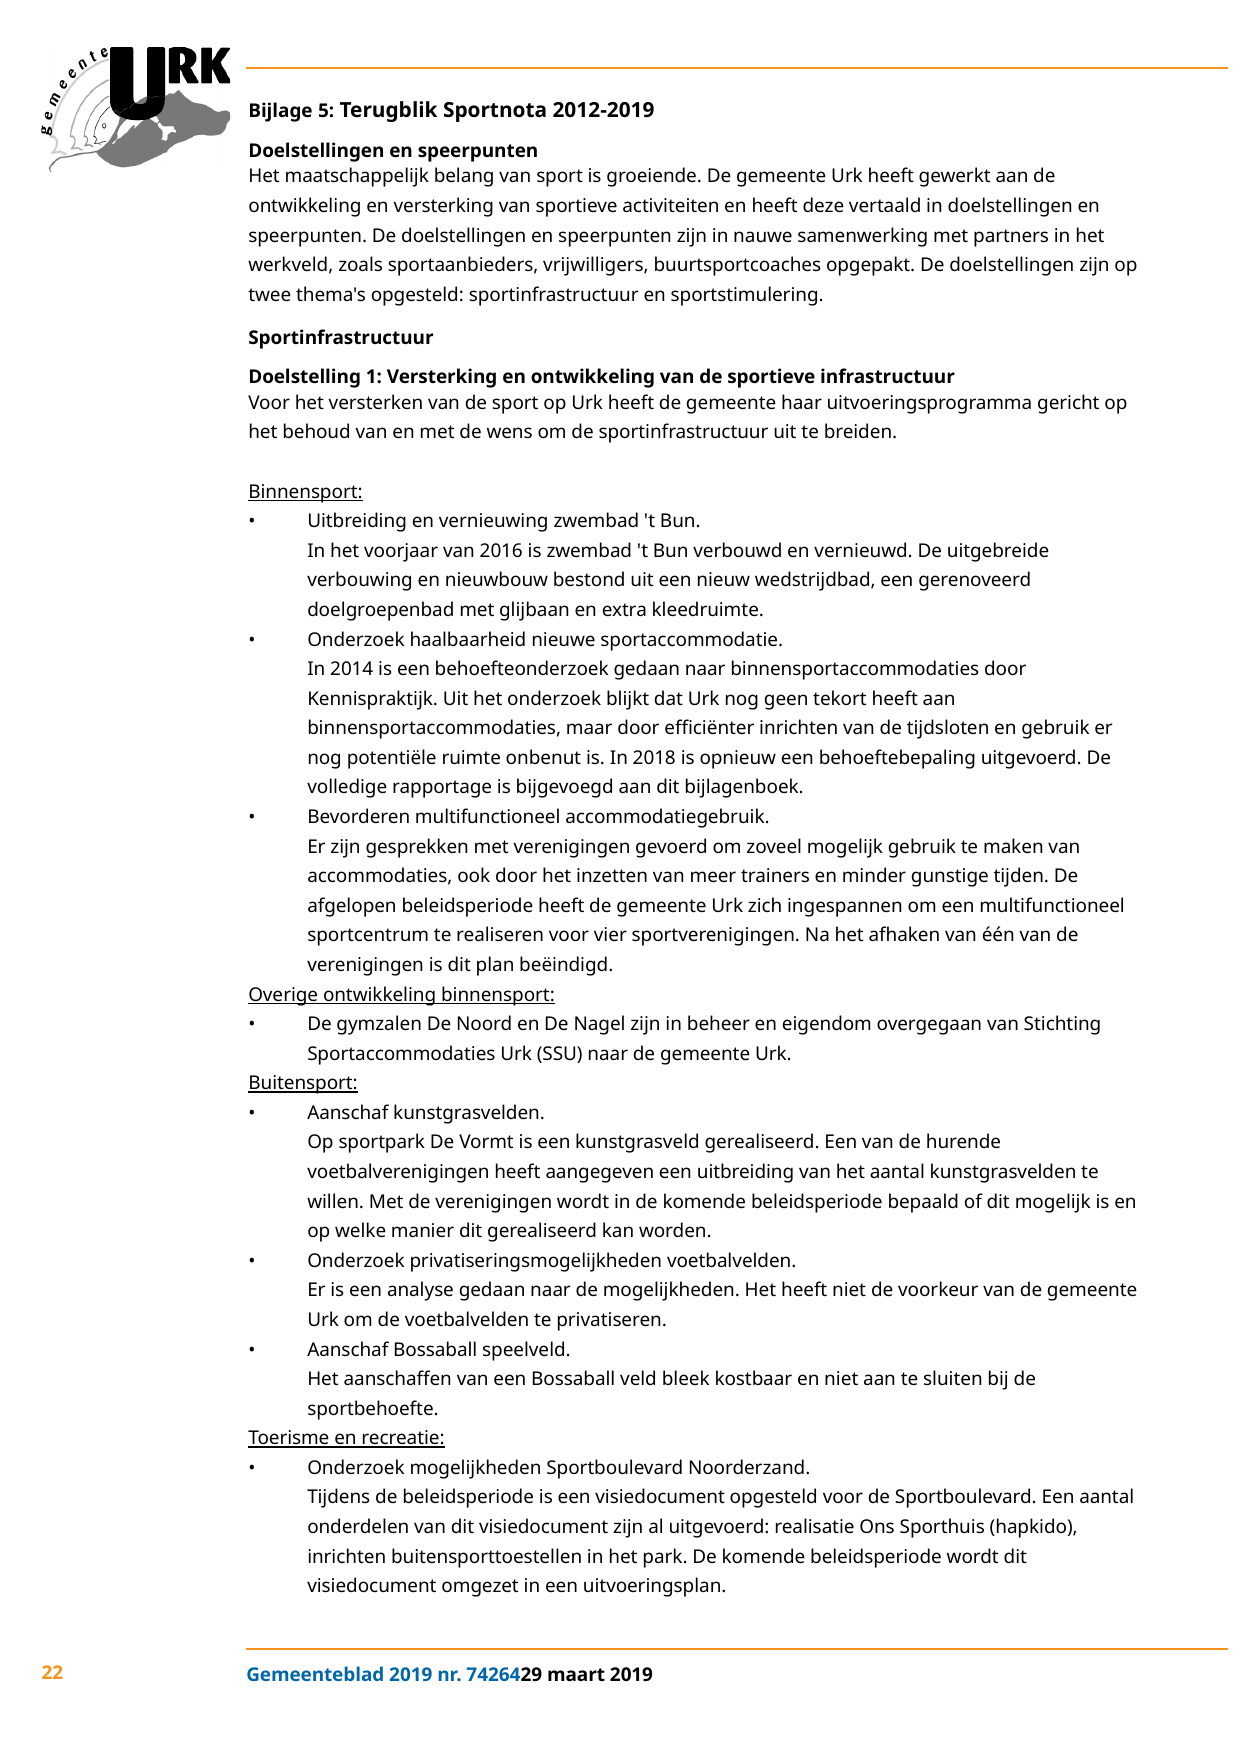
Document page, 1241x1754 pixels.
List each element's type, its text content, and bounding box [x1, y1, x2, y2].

list Tijdens de beleidsperiode is een visiedocument opgesteld voor de Sportboulevard. Een aantal onderdelen van dit visiedocument zijn al uitgevoerd: realisatie Ons Sporthuis (hapkido), inrichten buitensporttoestellen in het park. De komende beleidsperiode wordt dit visiedocument omgezet in een uitvoeringsplan. [248, 1484, 1152, 1598]
text Overige ontwikkeling binnensport: [248, 981, 1152, 1006]
list In het voorjaar van 2016 is zwembad 't Bun verbouwd en vernieuwd. De uitgebreide verbouwing en nieuwbouw bestond uit een nieuw wedstrijdbad, een gerenoveerd doelgroepenbad met glijbaan en extra kleedruimte. [248, 537, 1152, 622]
picture [41, 47, 231, 172]
list Aanschaf kunstgrasvelden. [248, 1099, 1152, 1125]
list Op sportpark De Vormt is een kunstgrasveld gerealiseerd. Een van de hurende voetbalverenigingen heeft aangegeven een uitbreiding van het aantal kunstgrasvelden te willen. Met de verenigingen wordt in de komende beleidsperiode bepaald of dit mogelijk is en op welke manier dit gerealiseerd kan worden. [248, 1129, 1152, 1243]
list Bevorderen multifunctioneel accommodatiegebruik. [248, 803, 1152, 829]
list De gymzalen De Noord en De Nagel zijn in beheer en eigendom overgegaan van Stichting Sportaccommodaties Urk (SSU) naar de gemeente Urk. [248, 1010, 1152, 1066]
list Aanschaf Bossaball speelveld. [248, 1336, 1152, 1361]
text Voor het versterken van de sport op Urk heeft de gemeente haar uitvoeringsprogramma gericht op het behoud van en met de wens om de sportinfrastructuur uit te breiden. [248, 389, 1152, 444]
list Er is een analyse gedaan naar de mogelijkheden. Het heeft niet de voorkeur van de gemeente Urk om de voetbalvelden te privatiseren. [248, 1277, 1152, 1332]
text Buitensport: [248, 1069, 1152, 1095]
text Doelstelling 1: Versterking en ontwikkeling van de sportieve infrastructuur [248, 363, 1152, 389]
text Het maatschappelijk belang van sport is groeiende. De gemeente Urk heeft gewerkt aan de ontwikkeling en versterking van sportieve activiteiten en heeft deze vertaald in doelstellingen en speerpunten. De doelstellingen en speerpunten zijn in nauwe samenwerking met partners in het werkveld, zoals sportaanbieders, vrijwilligers, buurtsportcoaches opgepakt. De doelstellingen zijn op twee thema's opgesteld: sportinfrastructuur en sportstimulering. [248, 163, 1152, 307]
list In 2014 is een behoefteonderzoek gedaan naar binnensportaccommodaties door Kennispraktijk. Uit het onderzoek blijkt dat Urk nog geen tekort heeft aan binnensportaccommodaties, maar door efficiënter inrichten van de tijdsloten en gebruik er nog potentiële ruimte onbenut is. In 2018 is opnieuw een behoeftebepaling uitgevoerd. De volledige rapportage is bijgevoegd aan dit bijlagenboek. [248, 655, 1152, 799]
text Bijlage 5: Terugblik Sportnota 2012-2019 [248, 95, 1152, 123]
list Het aanschaffen van een Bossaball veld bleek kostbaar en niet aan te sluiten bij de sportbehoefte. [248, 1365, 1152, 1421]
text Binnensport: [248, 478, 1152, 503]
text Sportinfrastructuur [248, 324, 1152, 350]
text Toerisme en recreatie: [248, 1424, 1152, 1450]
list Onderzoek haalbaarheid nieuwe sportaccommodatie. [248, 626, 1152, 651]
list Uitbreiding en vernieuwing zwembad 't Bun. [248, 507, 1152, 533]
text Doelstellingen en speerpunten [248, 137, 1152, 163]
list Onderzoek mogelijkheden Sportboulevard Noorderzand. [248, 1454, 1152, 1480]
list Er zijn gesprekken met verenigingen gevoerd om zoveel mogelijk gebruik te maken van accommodaties, ook door het inzetten van meer trainers en minder gunstige tijden. De afgelopen beleidsperiode heeft de gemeente Urk zich ingespannen om een multifunctioneel sportcentrum te realiseren voor vier sportverenigingen. Na het afhaken van één van de verenigingen is dit plan beëindigd. [248, 833, 1152, 977]
list Onderzoek privatiseringsmogelijkheden voetbalvelden. [248, 1247, 1152, 1273]
